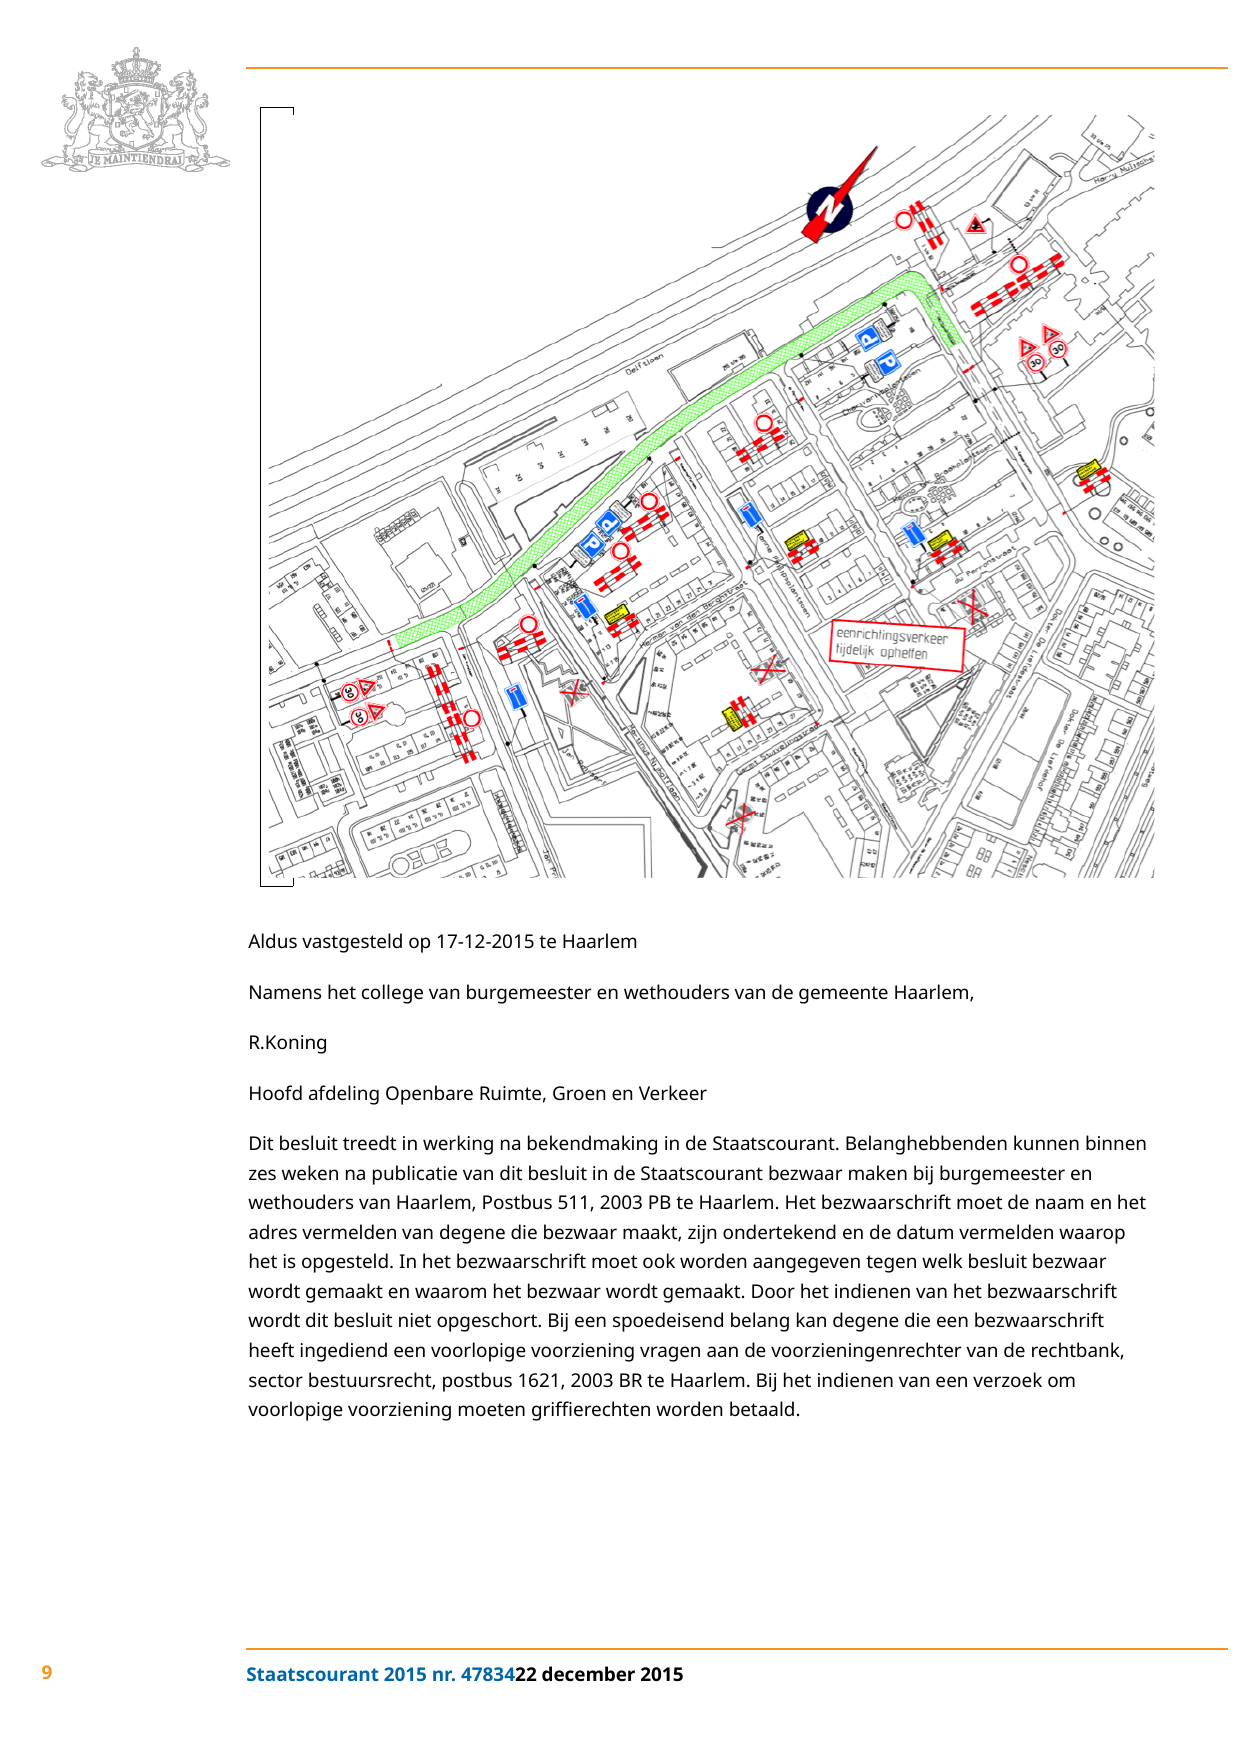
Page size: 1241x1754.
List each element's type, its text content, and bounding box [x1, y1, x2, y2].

text Aldus vastgesteld op 17-12-2015 te Haarlem [248, 928, 1152, 954]
picture [268, 115, 1155, 878]
text R.Koning [248, 1029, 1152, 1055]
picture [41, 47, 231, 172]
text Dit besluit treedt in werking na bekendmaking in de Staatscourant. Belanghebbenden kunnen binnen zes weken na publicatie van dit besluit in de Staatscourant bezwaar maken bij burgemeester en wethouders van Haarlem, Postbus 511, 2003 PB te Haarlem. Het bezwaarschrift moet de naam en het adres vermelden van degene die bezwaar maakt, zijn ondertekend en de datum vermelden waarop het is opgesteld. In het bezwaarschrift moet ook worden aangegeven tegen welk besluit bezwaar wordt gemaakt en waarom het bezwaar wordt gemaakt. Door het indienen van het bezwaarschrift wordt dit besluit niet opgeschort. Bij een spoedeisend belang kan degene die een bezwaarschrift heeft ingediend een voorlopige voorziening vragen aan de voorzieningenrechter van de rechtbank, sector bestuursrecht, postbus 1621, 2003 BR te Haarlem. Bij het indienen van een verzoek om voorlopige voorziening moeten griffierechten worden betaald. [248, 1130, 1152, 1422]
text Namens het college van burgemeester en wethouders van de gemeente Haarlem, [248, 979, 1152, 1005]
text Hoofd afdeling Openbare Ruimte, Groen en Verkeer [248, 1080, 1152, 1106]
